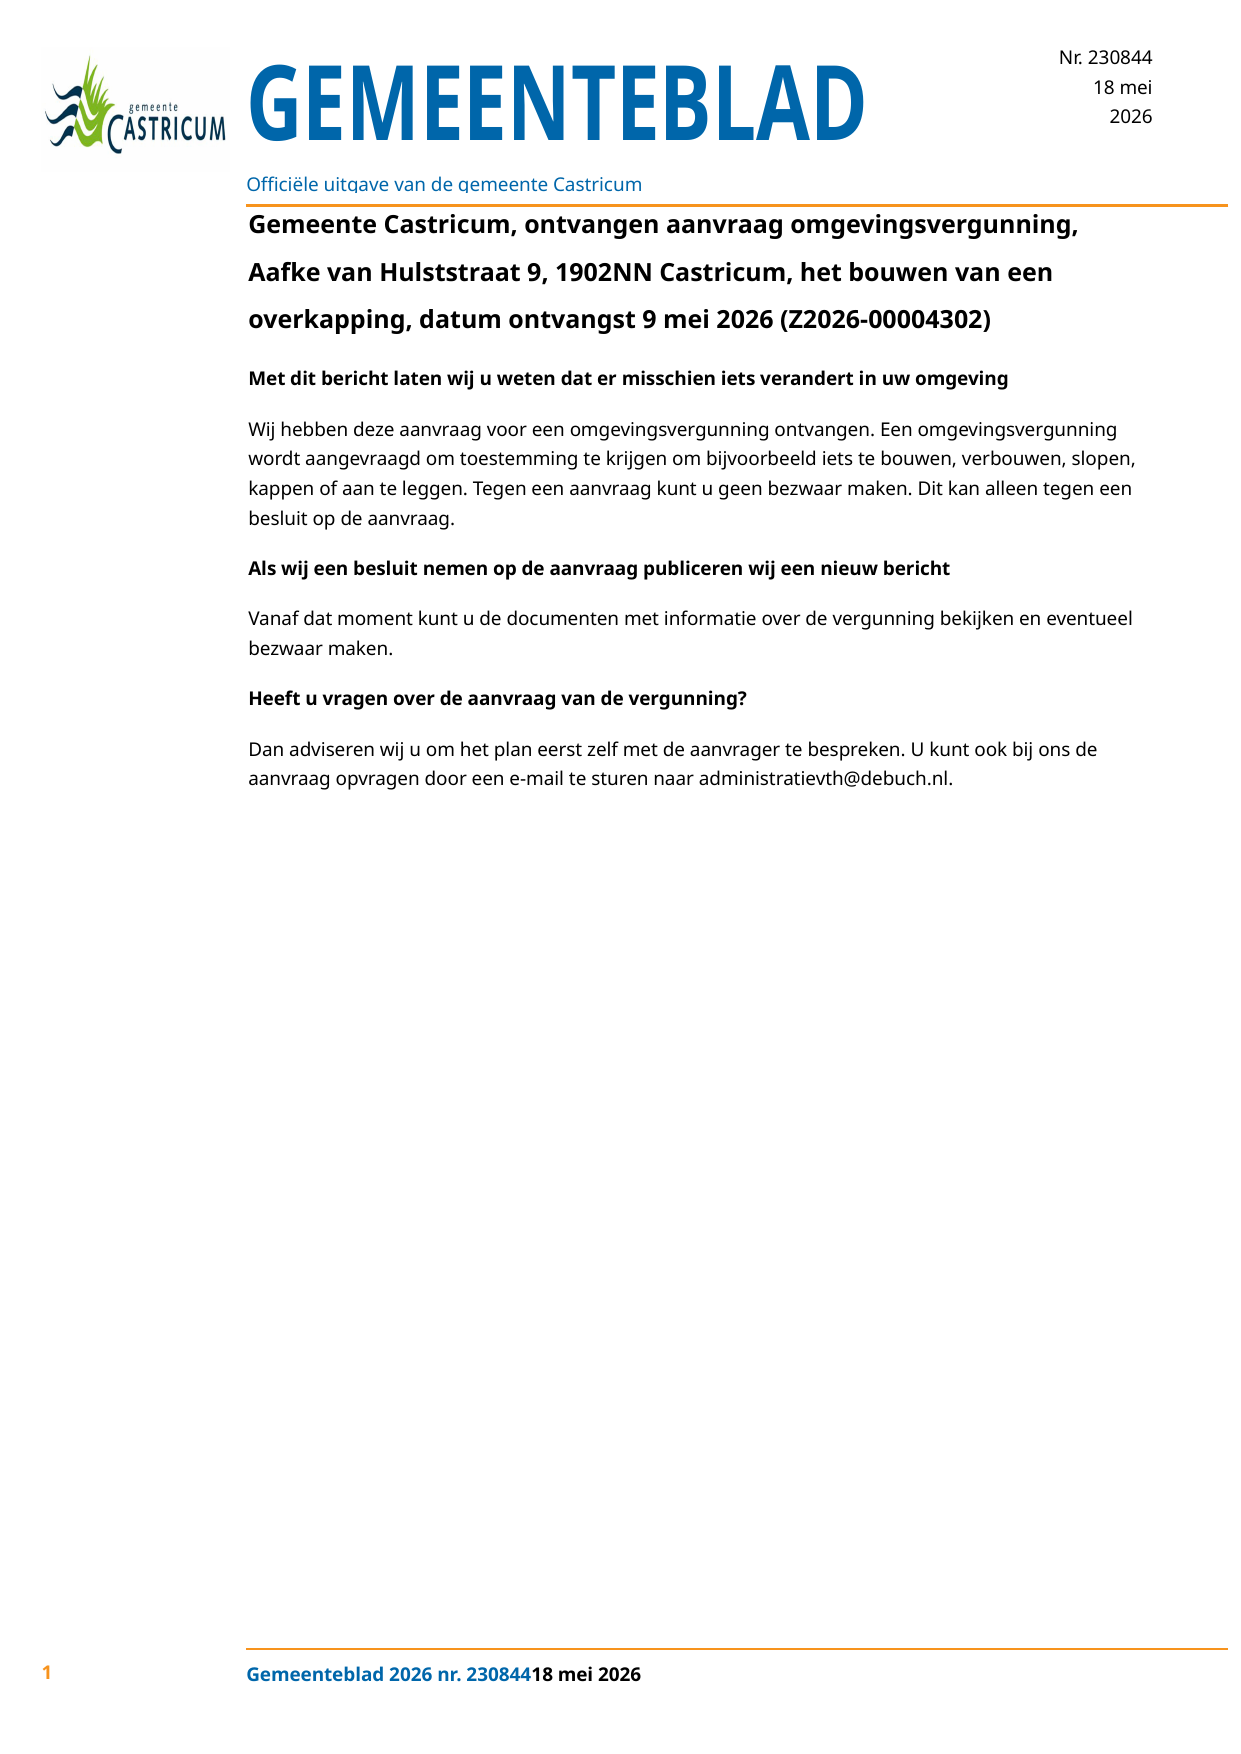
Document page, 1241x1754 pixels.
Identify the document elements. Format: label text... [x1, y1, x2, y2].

text Dan adviseren wij u om het plan eerst zelf met de aanvrager te bespreken. U kunt ook bij ons de aanvraag opvragen door een e-mail te sturen naar administratievth@debuch.nl. [248, 736, 1152, 791]
picture [41, 47, 231, 172]
text Wij hebben deze aanvraag voor een omgevingsvergunning ontvangen. Een omgevingsvergunning wordt aangevraagd om toestemming te krijgen om bijvoorbeeld iets te bouwen, verbouwen, slopen, kappen of aan te leggen. Tegen een aanvraag kunt u geen bezwaar maken. Dit kan alleen tegen een besluit op de aanvraag. [248, 416, 1152, 530]
text Gemeente Castricum, ontvangen aanvraag omgevingsvergunning, Aafke van Hulststraat 9, 1902NN Castricum, het bouwen van een overkapping, datum ontvangst 9 mei 2026 (Z2026-00004302) [248, 207, 1152, 336]
text Heeft u vragen over de aanvraag van de vergunning? [248, 686, 1152, 711]
text Vanaf dat moment kunt u de documenten met informatie over de vergunning bekijken en eventueel bezwaar maken. [248, 606, 1152, 661]
text Als wij een besluit nemen op de aanvraag publiceren wij een nieuw bericht [248, 555, 1152, 581]
text Met dit bericht laten wij u weten dat er misschien iets verandert in uw omgeving [248, 366, 1152, 391]
